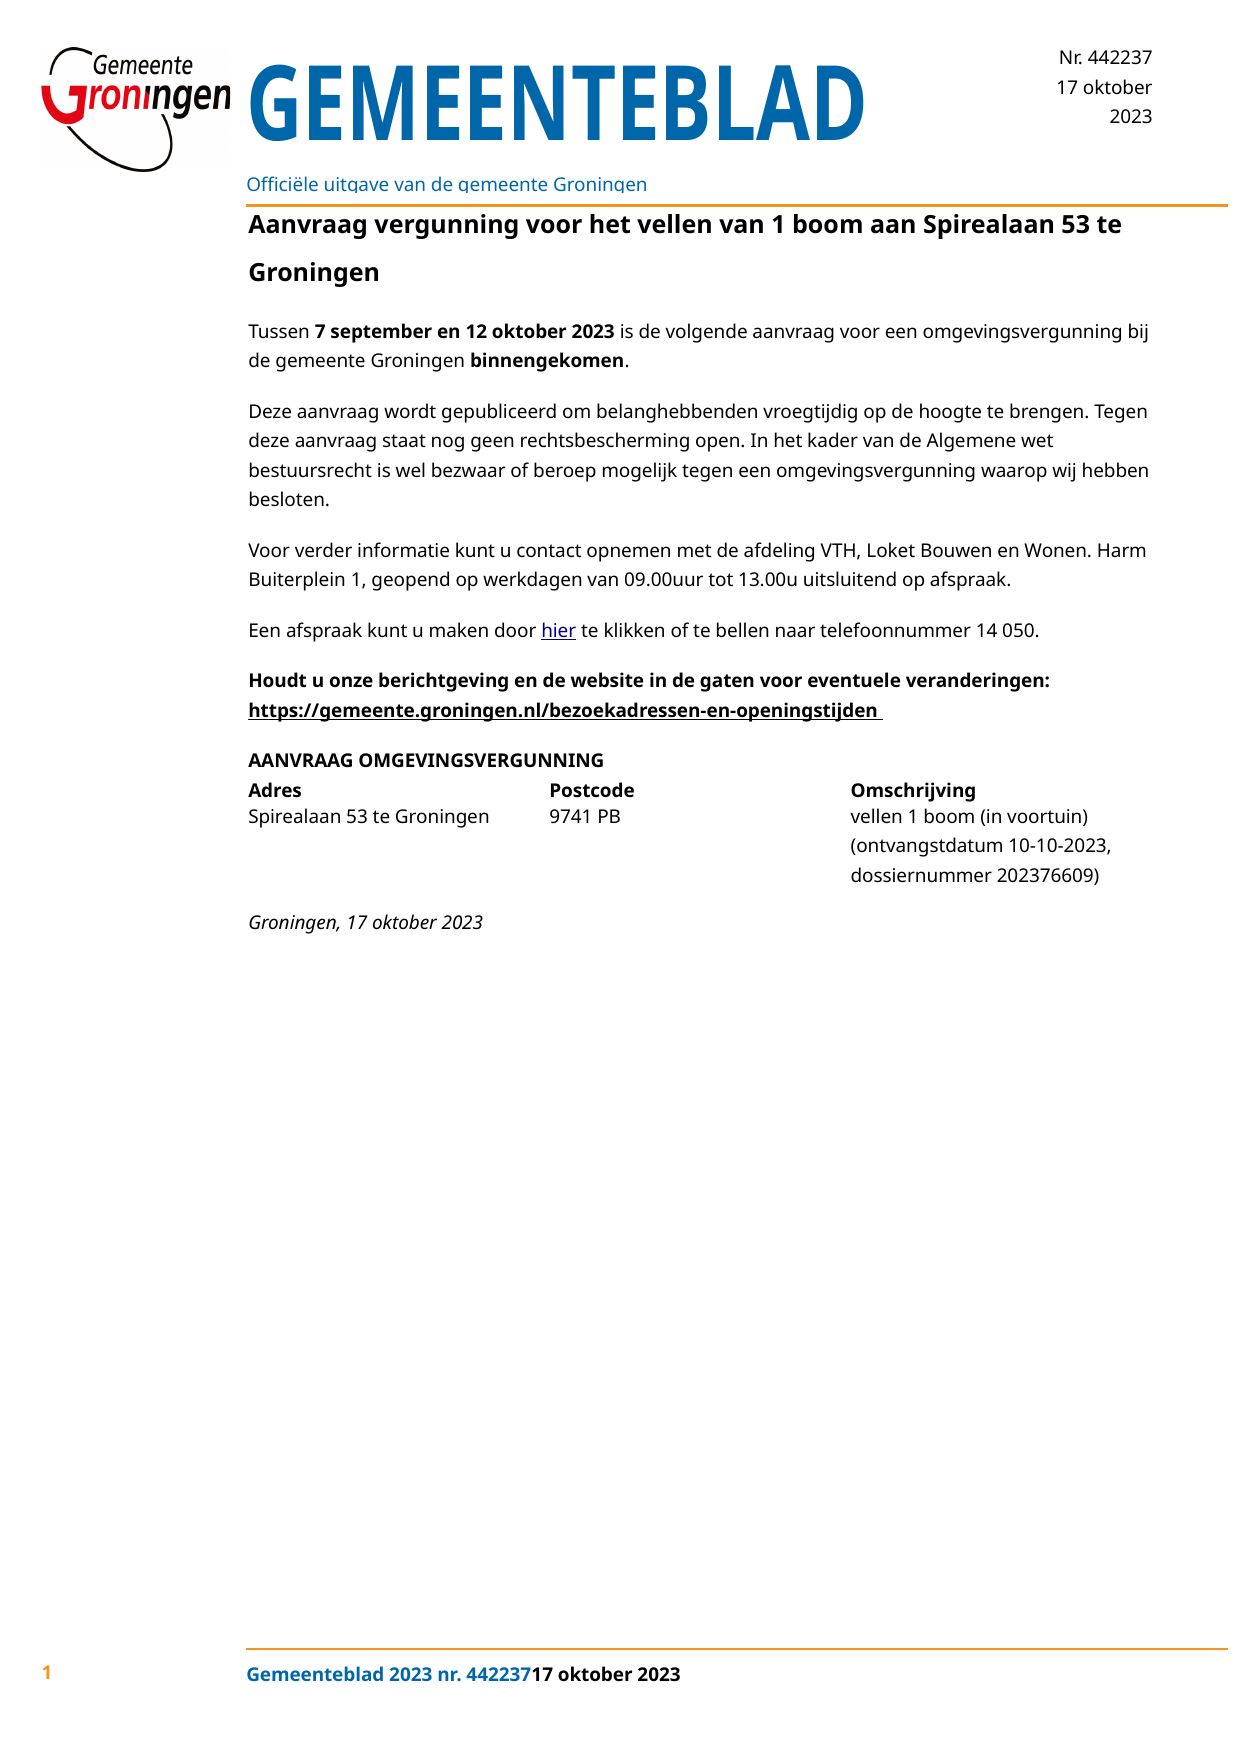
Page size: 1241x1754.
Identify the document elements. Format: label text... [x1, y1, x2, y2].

table_cell 9741 PB [549, 803, 850, 888]
table_cell vellen 1 boom (in voortuin) (ontvangstdatum 10-10-2023, dossiernummer 202376609) [850, 803, 1152, 888]
table_header Adres [248, 777, 549, 803]
text Aanvraag vergunning voor het vellen van 1 boom aan Spirealaan 53 te Groningen [248, 207, 1152, 288]
table_cell Spirealaan 53 te Groningen [248, 803, 549, 888]
text Tussen 7 september en 12 oktober 2023 is de volgende aanvraag voor een omgevingsvergunning bij de gemeente Groningen binnengekomen. [248, 318, 1152, 373]
picture [41, 47, 231, 172]
text Houdt u onze berichtgeving en de website in de gaten voor eventuele veranderingen: https://gemeente.groningen.nl/bezoekadressen-en-openingstijden [248, 667, 1152, 723]
text Een afspraak kunt u maken door hier te klikken of te bellen naar telefoonnummer 14 050. [248, 617, 1152, 643]
table_header Postcode [549, 777, 850, 803]
text Deze aanvraag wordt gepubliceerd om belanghebbenden vroegtijdig op de hoogte te brengen. Tegen deze aanvraag staat nog geen rechtsbescherming open. In het kader van de Algemene wet bestuursrecht is wel bezwaar of beroep mogelijk tegen een omgevingsvergunning waarop wij hebben besloten. [248, 398, 1152, 512]
text AANVRAAG OMGEVINGSVERGUNNING [248, 747, 1152, 773]
table_header Omschrijving [850, 777, 1152, 803]
text Voor verder informatie kunt u contact opnemen met de afdeling VTH, Loket Bouwen en Wonen. Harm Buiterplein 1, geopend op werkdagen van 09.00uur tot 13.00u uitsluitend op afspraak. [248, 537, 1152, 592]
text Groningen, 17 oktober 2023 [248, 909, 1152, 935]
